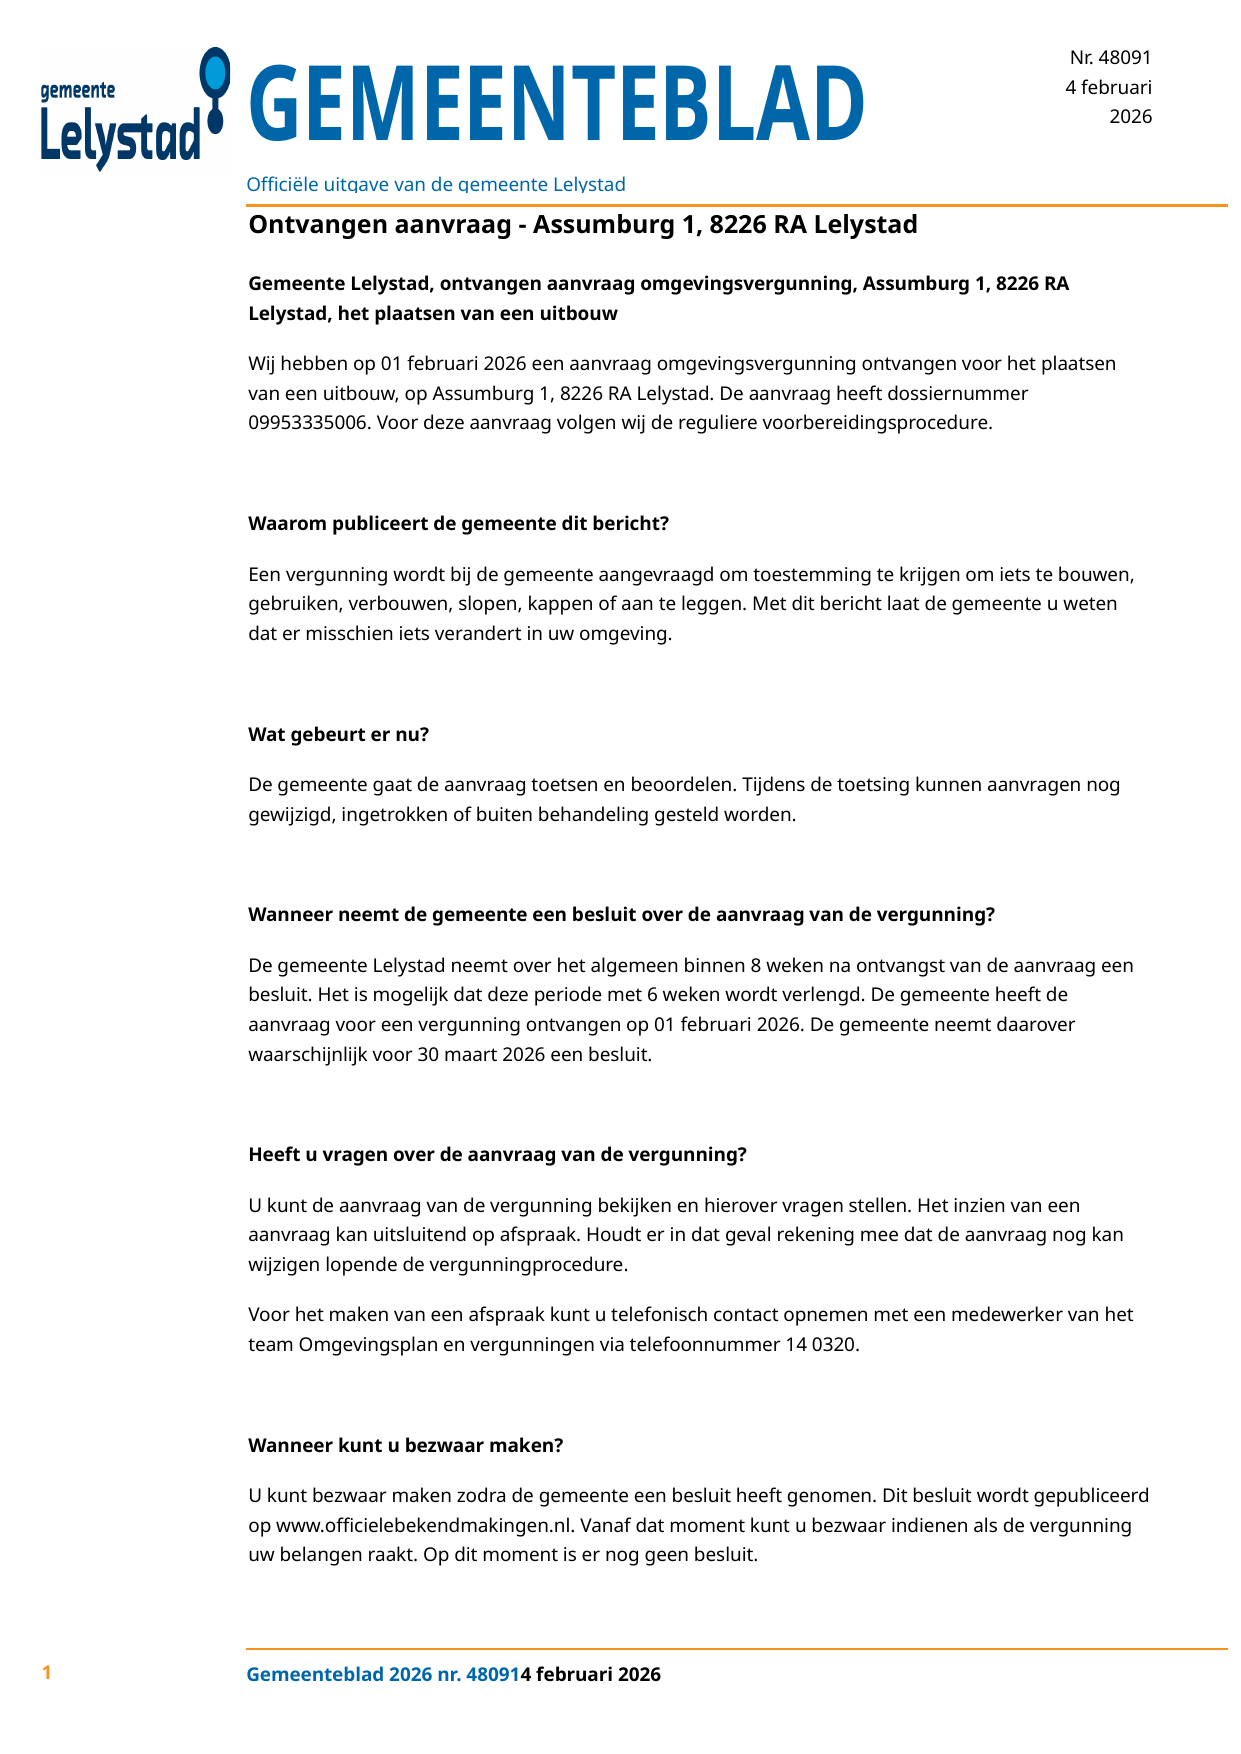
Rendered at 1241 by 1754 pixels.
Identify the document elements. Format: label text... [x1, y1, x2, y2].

text Voor het maken van een afspraak kunt u telefonisch contact opnemen met een medewerker van het team Omgevingsplan en vergunningen via telefoonnummer 14 0320. [248, 1302, 1152, 1357]
text Een vergunning wordt bij de gemeente aangevraagd om toestemming te krijgen om iets te bouwen, gebruiken, verbouwen, slopen, kappen of aan te leggen. Met dit bericht laat de gemeente u weten dat er misschien iets verandert in uw omgeving. [248, 561, 1152, 646]
text U kunt de aanvraag van de vergunning bekijken en hierover vragen stellen. Het inzien van een aanvraag kan uitsluitend op afspraak. Houdt er in dat geval rekening mee dat de aanvraag nog kan wijzigen lopende de vergunningprocedure. [248, 1192, 1152, 1277]
text Wij hebben op 01 februari 2026 een aanvraag omgevingsvergunning ontvangen voor het plaatsen van een uitbouw, op Assumburg 1, 8226 RA Lelystad. De aanvraag heeft dossiernummer 09953335006. Voor deze aanvraag volgen wij de reguliere voorbereidingsprocedure. [248, 350, 1152, 435]
text Ontvangen aanvraag - Assumburg 1, 8226 RA Lelystad [248, 207, 1152, 241]
text U kunt bezwaar maken zodra de gemeente een besluit heeft genomen. Dit besluit wordt gepubliceerd op www.officielebekendmakingen.nl. Vanaf dat moment kunt u bezwaar indienen als de vergunning uw belangen raakt. Op dit moment is er nog geen besluit. [248, 1482, 1152, 1567]
picture [41, 47, 231, 172]
text Wanneer kunt u bezwaar maken? [248, 1432, 1152, 1458]
text De gemeente gaat de aanvraag toetsen en beoordelen. Tijdens de toetsing kunnen aanvragen nog gewijzigd, ingetrokken of buiten behandeling gesteld worden. [248, 771, 1152, 826]
text Waarom publiceert de gemeente dit bericht? [248, 510, 1152, 536]
text Wat gebeurt er nu? [248, 721, 1152, 746]
text Gemeente Lelystad, ontvangen aanvraag omgevingsvergunning, Assumburg 1, 8226 RA Lelystad, het plaatsen van een uitbouw [248, 270, 1152, 326]
text Heeft u vragen over de aanvraag van de vergunning? [248, 1142, 1152, 1167]
text De gemeente Lelystad neemt over het algemeen binnen 8 weken na ontvangst van de aanvraag een besluit. Het is mogelijk dat deze periode met 6 weken wordt verlengd. De gemeente heeft de aanvraag voor een vergunning ontvangen op 01 februari 2026. De gemeente neemt daarover waarschijnlijk voor 30 maart 2026 een besluit. [248, 952, 1152, 1066]
text Wanneer neemt de gemeente een besluit over de aanvraag van de vergunning? [248, 902, 1152, 927]
